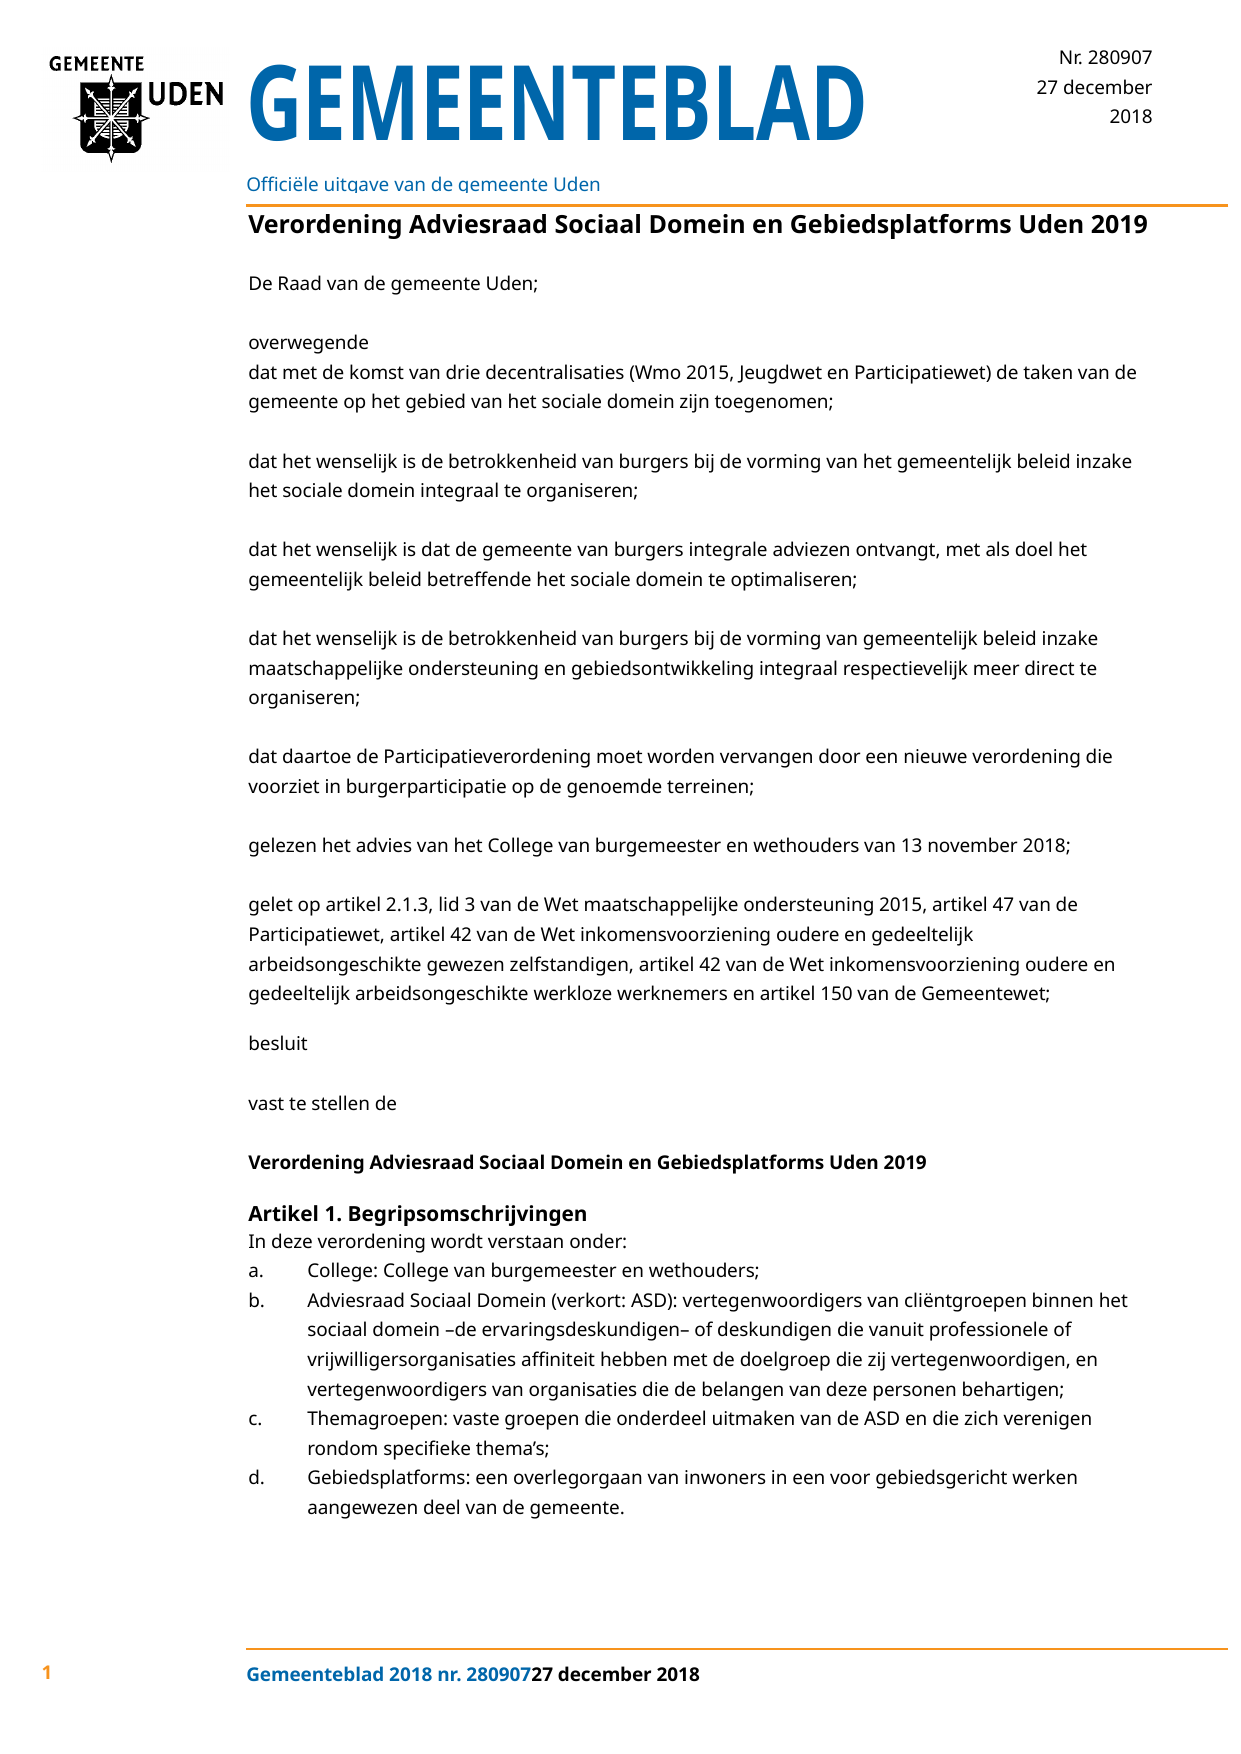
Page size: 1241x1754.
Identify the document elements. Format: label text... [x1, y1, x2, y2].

text vast te stellen de [248, 1090, 1152, 1116]
text dat het wenselijk is de betrokkenheid van burgers bij de vorming van het gemeentelijk beleid inzake het sociale domein integraal te organiseren; [248, 448, 1152, 503]
text dat het wenselijk is dat de gemeente van burgers integrale adviezen ontvangt, met als doel het gemeentelijk beleid betreffende het sociale domein te optimaliseren; [248, 537, 1152, 592]
text Artikel 1. Begripsomschrijvingen [248, 1199, 1152, 1228]
picture [41, 47, 231, 172]
list College: College van burgemeester en wethouders; [248, 1257, 1152, 1283]
text gelezen het advies van het College van burgemeester en wethouders van 13 november 2018; [248, 832, 1152, 858]
text gelet op artikel 2.1.3, lid 3 van de Wet maatschappelijke ondersteuning 2015, artikel 47 van de Participatiewet, artikel 42 van de Wet inkomensvoorziening oudere en gedeeltelijk arbeidsongeschikte gewezen zelfstandigen, artikel 42 van de Wet inkomensvoorziening oudere en gedeeltelijk arbeidsongeschikte werkloze werknemers en artikel 150 van de Gemeentewet; [248, 892, 1152, 1006]
text Verordening Adviesraad Sociaal Domein en Gebiedsplatforms Uden 2019 [248, 207, 1152, 241]
text dat daartoe de Participatieverordening moet worden vervangen door een nieuwe verordening die voorziet in burgerparticipatie op de genoemde terreinen; [248, 744, 1152, 799]
list Gebiedsplatforms: een overlegorgaan van inwoners in een voor gebiedsgericht werken aangewezen deel van de gemeente. [248, 1464, 1152, 1520]
text In deze verordening wordt verstaan onder: [248, 1228, 1152, 1253]
text Verordening Adviesraad Sociaal Domein en Gebiedsplatforms Uden 2019 [248, 1149, 1152, 1175]
list Themagroepen: vaste groepen die onderdeel uitmaken van de ASD en die zich verenigen rondom specifieke thema’s; [248, 1405, 1152, 1461]
text De Raad van de gemeente Uden; [248, 270, 1152, 296]
text dat het wenselijk is de betrokkenheid van burgers bij de vorming van gemeentelijk beleid inzake maatschappelijke ondersteuning en gebiedsontwikkeling integraal respectievelijk meer direct te organiseren; [248, 625, 1152, 710]
list Adviesraad Sociaal Domein (verkort: ASD): vertegenwoordigers van cliëntgroepen binnen het sociaal domein –de ervaringsdeskundigen– of deskundigen die vanuit professionele of vrijwilligersorganisaties affiniteit hebben met de doelgroep die zij vertegenwoordigen, en vertegenwoordigers van organisaties die de belangen van deze personen behartigen; [248, 1287, 1152, 1401]
text dat met de komst van drie decentralisaties (Wmo 2015, Jeugdwet en Participatiewet) de taken van de gemeente op het gebied van het sociale domein zijn toegenomen; [248, 359, 1152, 414]
text overwegende [248, 329, 1152, 355]
text besluit [248, 1031, 1152, 1056]
